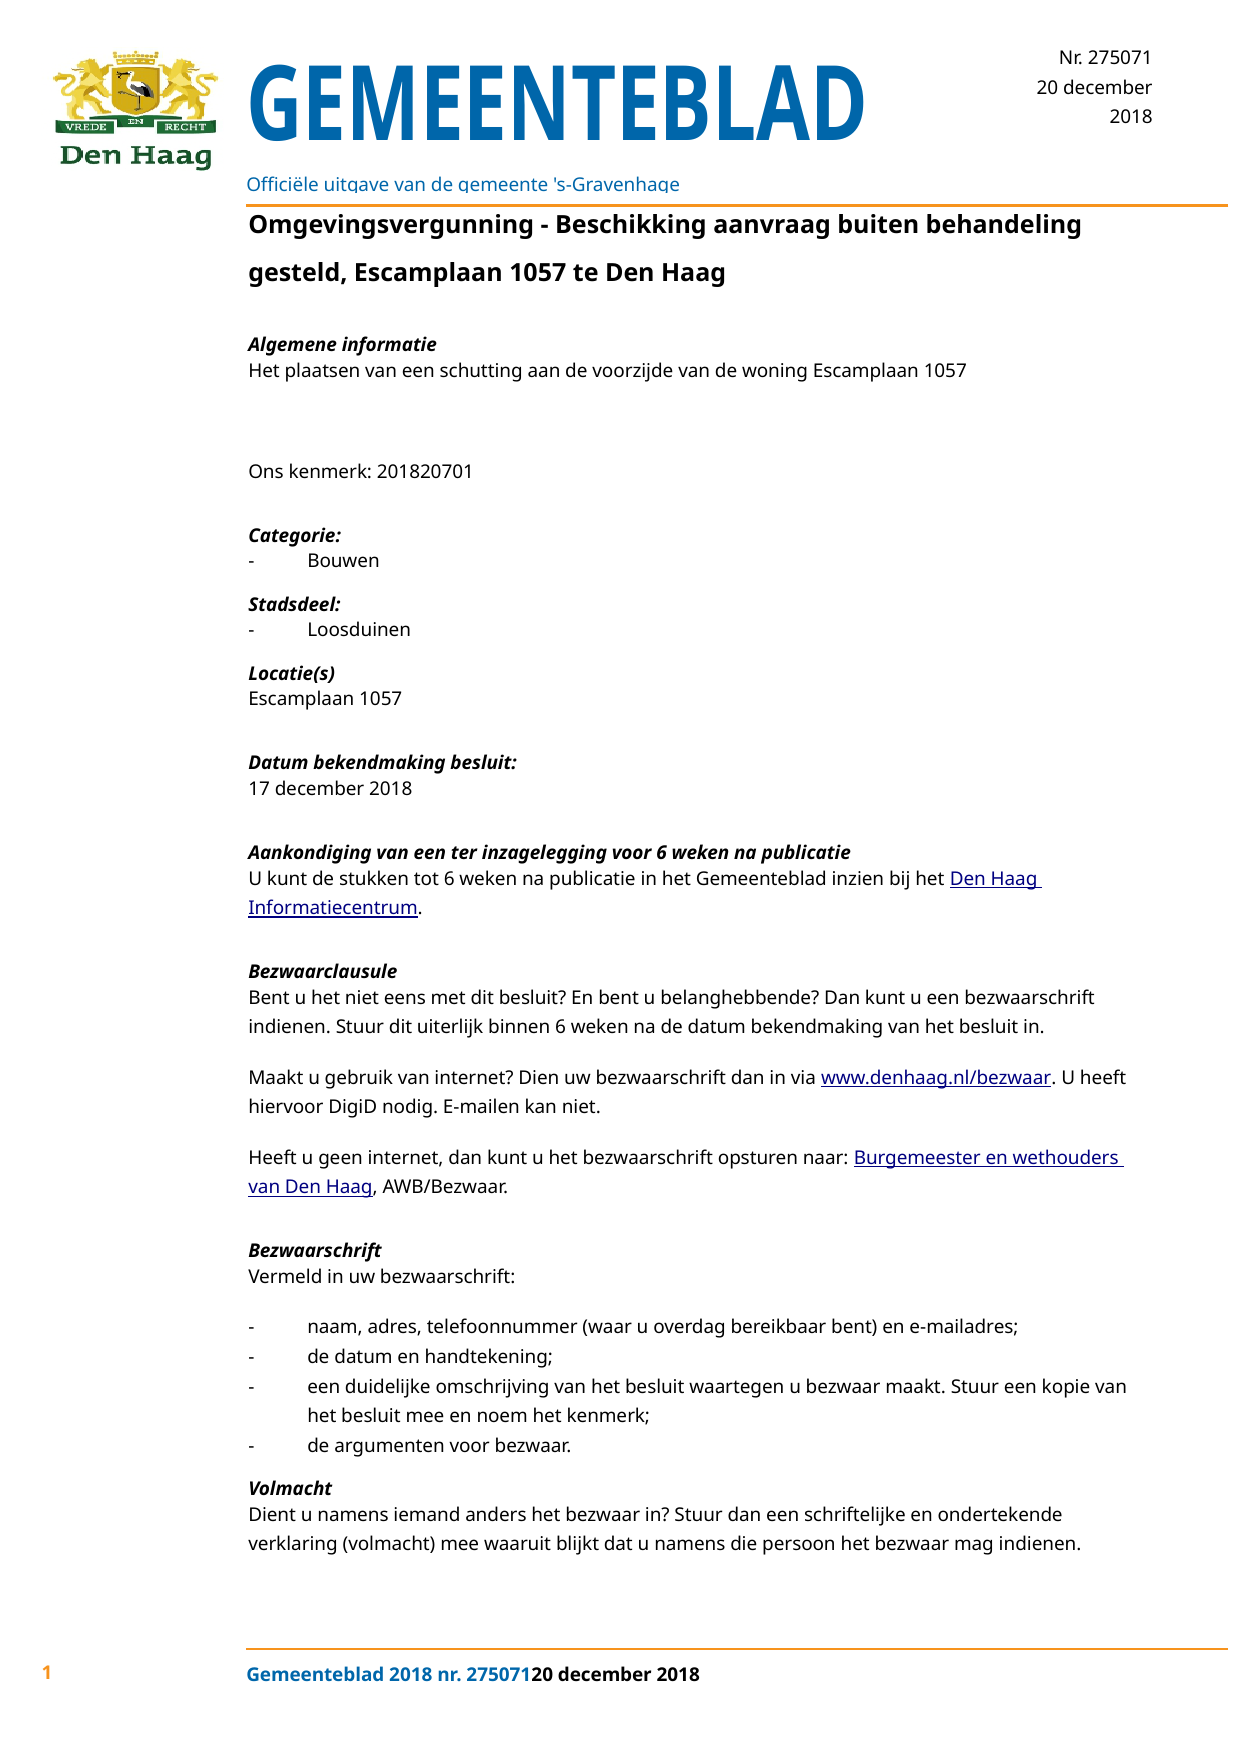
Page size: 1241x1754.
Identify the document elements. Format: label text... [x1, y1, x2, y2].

list de argumenten voor bezwaar. [248, 1432, 1152, 1458]
text U kunt de stukken tot 6 weken na publicatie in het Gemeenteblad inzien bij het Den Haag Informatiecentrum. [248, 865, 1152, 920]
text Heeft u geen internet, dan kunt u het bezwaarschrift opsturen naar: Burgemeester en wethouders van Den Haag, AWB/Bezwaar. [248, 1144, 1152, 1199]
text Locatie(s) [248, 660, 1152, 685]
text Omgevingsvergunning - Beschikking aanvraag buiten behandeling gesteld, Escamplaan 1057 te Den Haag [248, 207, 1152, 288]
list de datum en handtekening; [248, 1343, 1152, 1369]
text Het plaatsen van een schutting aan de voorzijde van de woning Escamplaan 1057 [248, 357, 1152, 383]
text Algemene informatie [248, 331, 1152, 357]
text Volmacht [248, 1475, 1152, 1501]
text Bezwaarschrift [248, 1238, 1152, 1263]
text 17 december 2018 [248, 775, 1152, 801]
picture [41, 47, 231, 172]
text Bezwaarclausule [248, 958, 1152, 984]
list naam, adres, telefoonnummer (waar u overdag bereikbaar bent) en e-mailadres; [248, 1314, 1152, 1339]
text Bent u het niet eens met dit besluit? En bent u belanghebbende? Dan kunt u een bezwaarschrift indienen. Stuur dit uiterlijk binnen 6 weken na de datum bekendmaking van het besluit in. [248, 984, 1152, 1039]
list Bouwen [248, 548, 1152, 573]
text Maakt u gebruik van internet? Dien uw bezwaarschrift dan in via www.denhaag.nl/bezwaar. U heeft hiervoor DigiD nodig. E-mailen kan niet. [248, 1064, 1152, 1119]
list een duidelijke omschrijving van het besluit waartegen u bezwaar maakt. Stuur een kopie van het besluit mee en noem het kenmerk; [248, 1373, 1152, 1428]
text Stadsdeel: [248, 591, 1152, 617]
text Ons kenmerk: 201820701 [248, 458, 1152, 484]
list Loosduinen [248, 617, 1152, 642]
text Escamplaan 1057 [248, 685, 1152, 711]
text Dient u namens iemand anders het bezwaar in? Stuur dan een schriftelijke en ondertekende verklaring (volmacht) mee waaruit blijkt dat u namens die persoon het bezwaar mag indienen. [248, 1501, 1152, 1556]
text Datum bekendmaking besluit: [248, 749, 1152, 775]
text Aankondiging van een ter inzagelegging voor 6 weken na publicatie [248, 839, 1152, 865]
text Categorie: [248, 522, 1152, 548]
text Vermeld in uw bezwaarschrift: [248, 1263, 1152, 1289]
